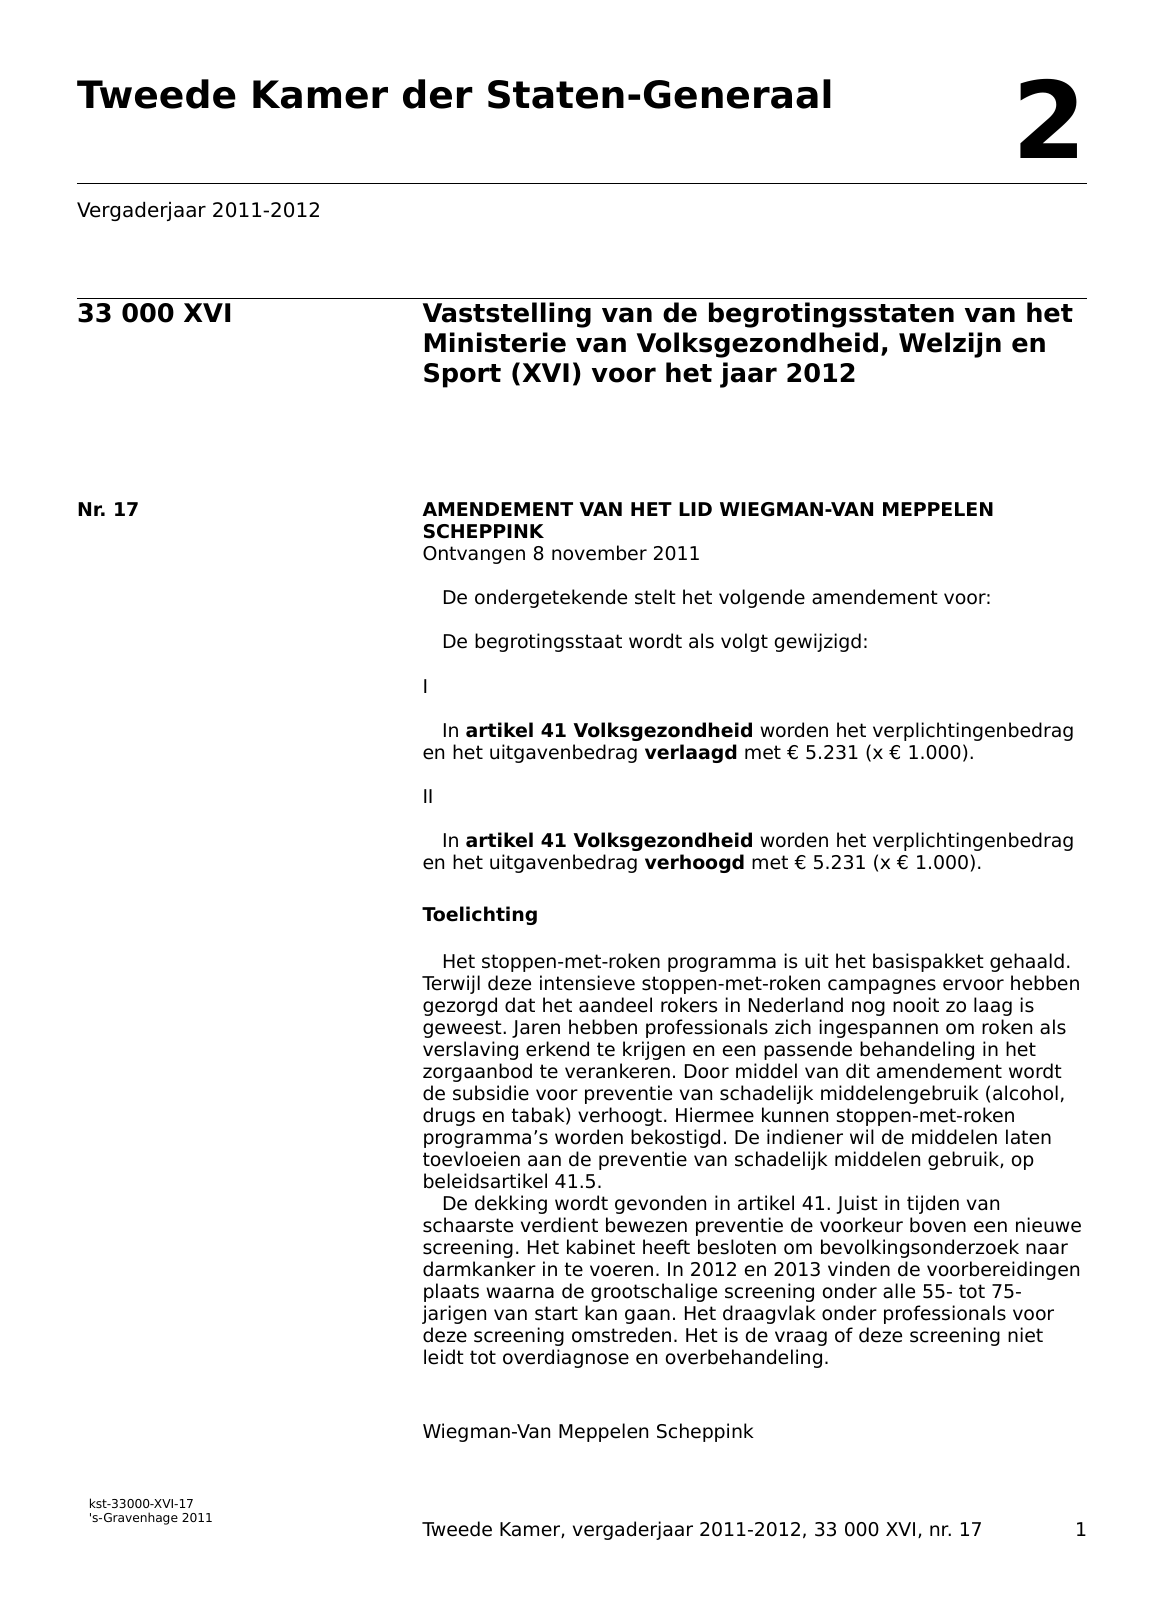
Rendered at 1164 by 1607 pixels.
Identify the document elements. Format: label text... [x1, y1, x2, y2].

text De begrotingsstaat wordt als volgt gewijzigd: [422, 631, 1087, 653]
text kst-33000-XVI-17 [88, 1497, 323, 1511]
text Het stoppen-met-roken programma is uit het basispakket gehaald. Terwijl deze intensieve stoppen-met-roken campagnes ervoor hebben gezorgd dat het aandeel rokers in Nederland nog nooit zo laag is geweest. Jaren hebben professionals zich ingespannen om roken als verslaving erkend te krijgen en een passende behandeling in het zorgaanbod te verankeren. Door middel van dit amendement wordt de subsidie voor preventie van schadelijk middelengebruik (alcohol, drugs en tabak) verhoogt. Hiermee kunnen stoppen-met-roken programma’s worden bekostigd. De indiener wil de middelen laten toevloeien aan de preventie van schadelijk middelen gebruik, op beleidsartikel 41.5. [422, 951, 1087, 1193]
text De ondergetekende stelt het volgende amendement voor: [422, 587, 1087, 609]
text In artikel 41 Volksgezondheid worden het verplichtingenbedrag en het uitgavenbedrag verlaagd met € 5.231 (x € 1.000). [422, 720, 1087, 764]
text In artikel 41 Volksgezondheid worden het verplichtingenbedrag en het uitgavenbedrag verhoogd met € 5.231 (x € 1.000). [422, 830, 1087, 874]
text De dekking wordt gevonden in artikel 41. Juist in tijden van schaarste verdient bewezen preventie de voorkeur boven een nieuwe screening. Het kabinet heeft besloten om bevolkingsonderzoek naar darmkanker in te voeren. In 2012 en 2013 vinden de voorbereidingen plaats waarna de grootschalige screening onder alle 55- tot 75-jarigen van start kan gaan. Het draagvlak onder professionals voor deze screening omstreden. Het is de vraag of deze screening niet leidt tot overdiagnose en overbehandeling. [422, 1193, 1087, 1368]
text 's-Gravenhage 2011 [88, 1511, 323, 1525]
table_header 2 [886, 59, 1087, 183]
table_cell Vergaderjaar 2011-2012 [77, 184, 1087, 298]
subtitle Toelichting [422, 904, 1087, 926]
text I [422, 676, 1087, 697]
subtitle Nr. 17 AMENDEMENT VAN HET LID WIEGMAN-VAN MEPPELEN SCHEPPINK [77, 499, 1087, 543]
text Wiegman-Van Meppelen Scheppink [422, 1398, 1087, 1442]
text Ontvangen 8 november 2011 [422, 543, 1087, 565]
table_header Tweede Kamer der Staten-Generaal [77, 59, 886, 183]
subtitle 33 000 XVI Vaststelling van de begrotingsstaten van het Ministerie van Volksgezondheid, Welzijn en Sport (XVI) voor het jaar 2012 [77, 299, 1087, 388]
text II [422, 786, 1087, 808]
